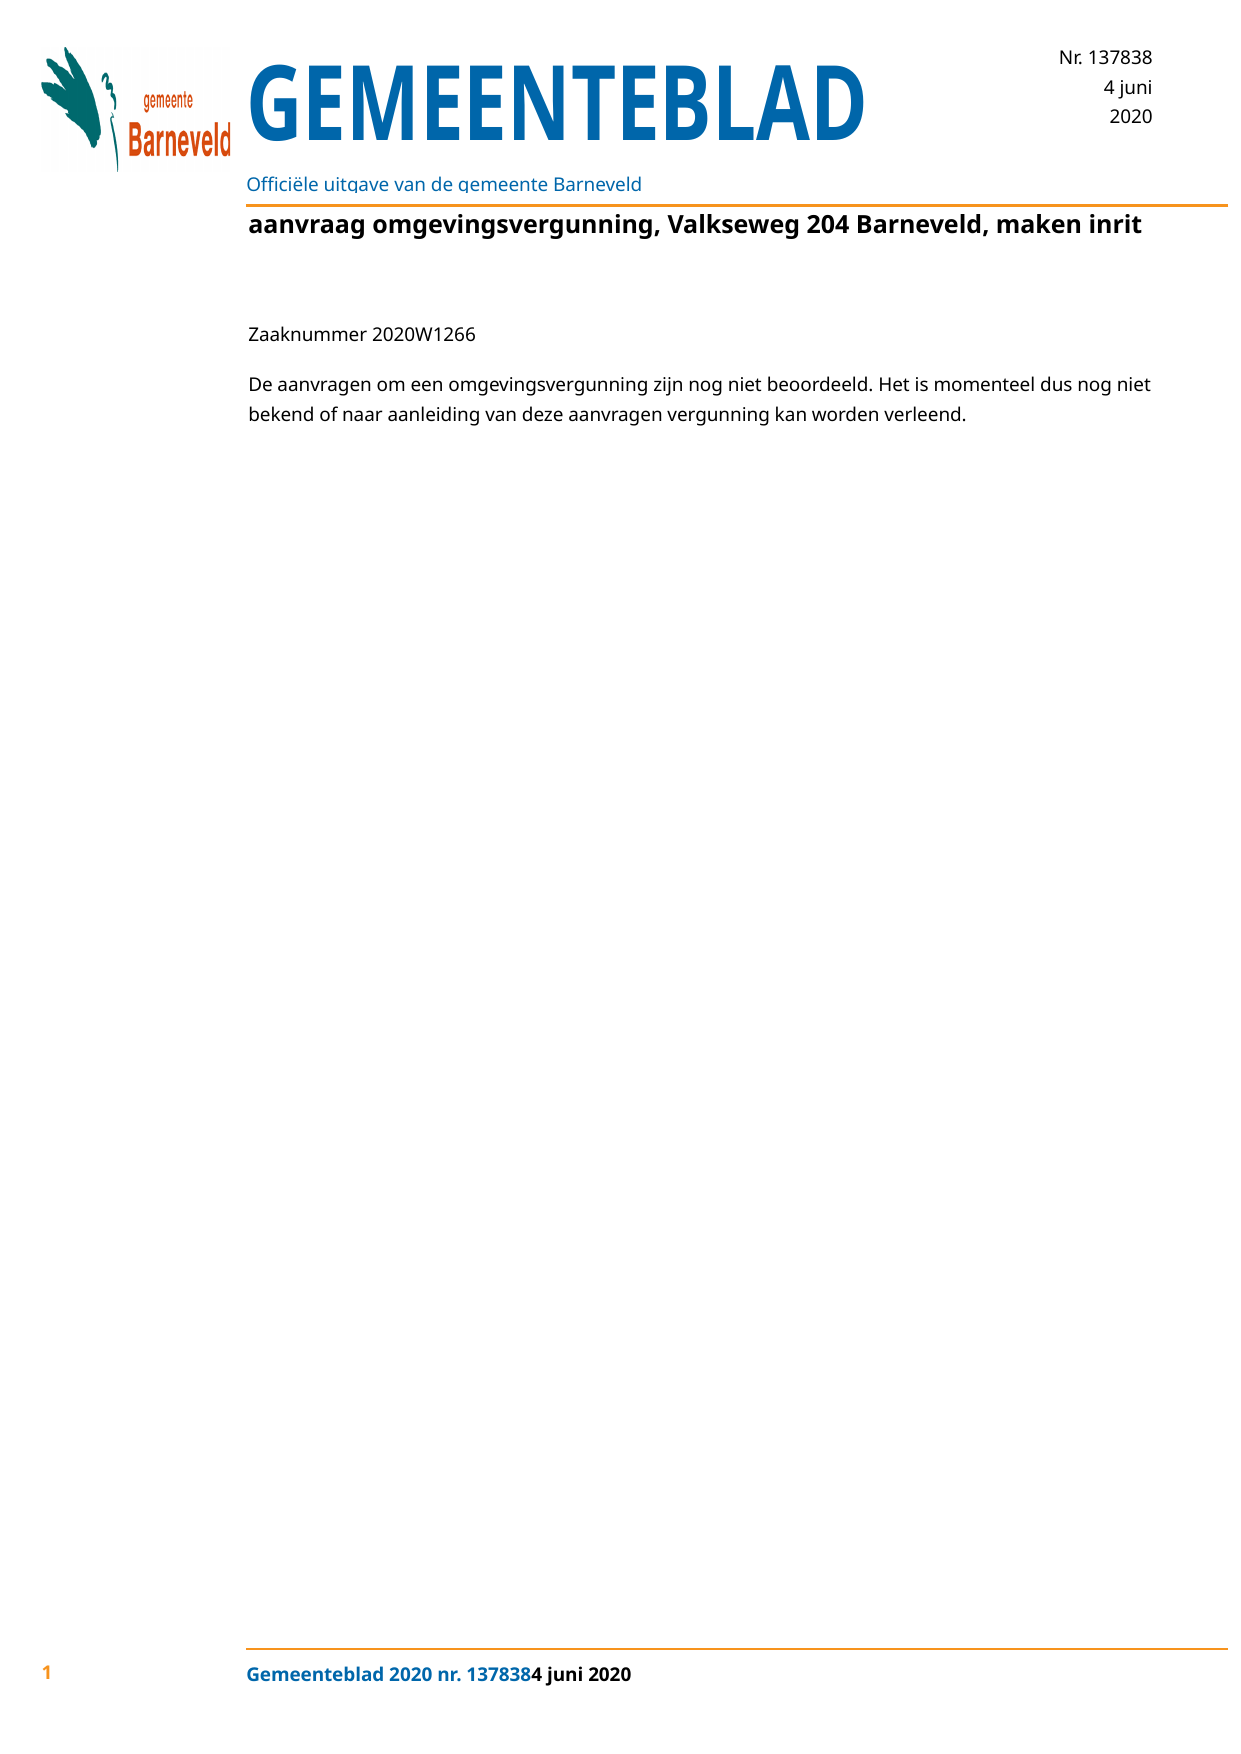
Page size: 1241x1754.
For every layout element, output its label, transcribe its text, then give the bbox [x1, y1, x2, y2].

text Zaaknummer 2020W1266 [248, 321, 1152, 346]
picture [41, 47, 231, 172]
text De aanvragen om een omgevingsvergunning zijn nog niet beoordeeld. Het is momenteel dus nog niet bekend of naar aanleiding van deze aanvragen vergunning kan worden verleend. [248, 371, 1152, 426]
text aanvraag omgevingsvergunning, Valkseweg 204 Barneveld, maken inrit [248, 207, 1152, 241]
